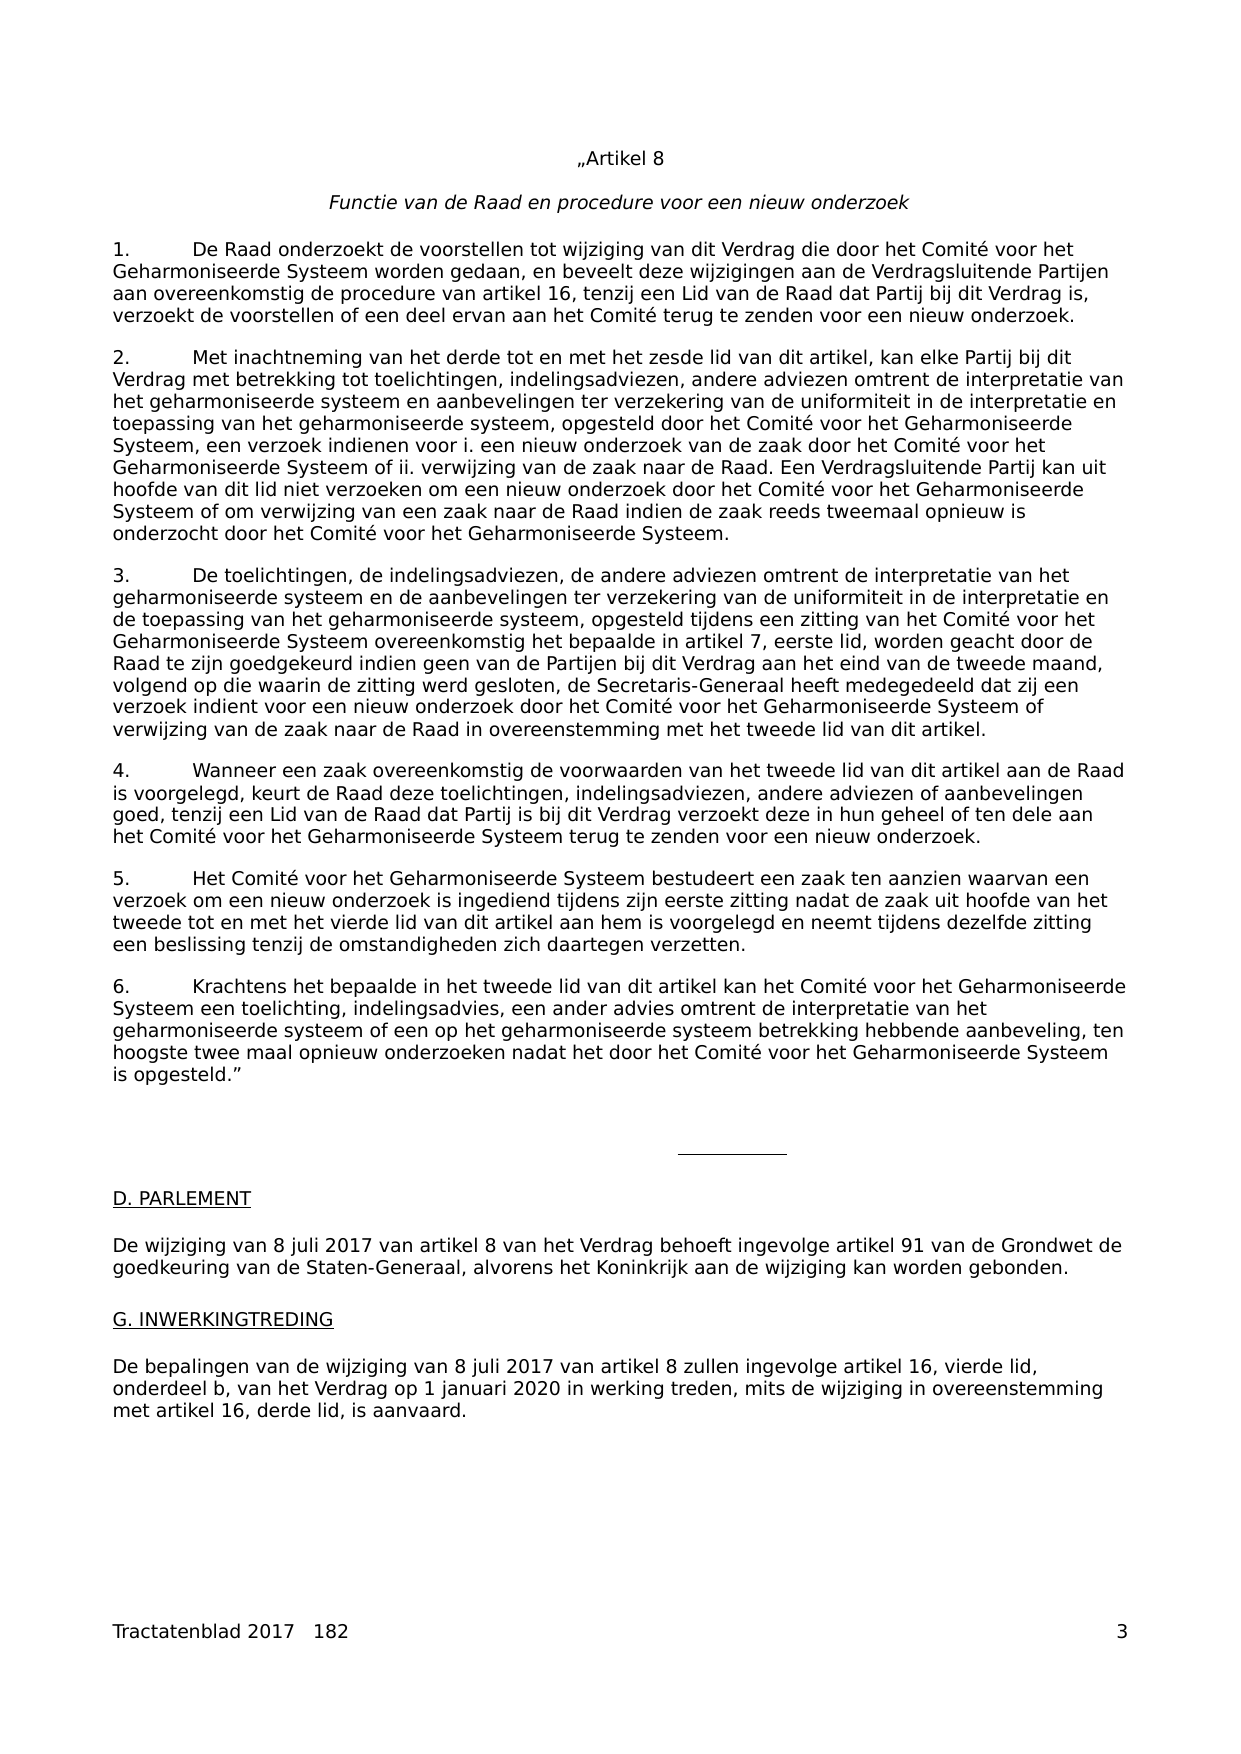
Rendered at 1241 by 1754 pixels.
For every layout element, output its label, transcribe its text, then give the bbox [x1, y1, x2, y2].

text De bepalingen van de wijziging van 8 juli 2017 van artikel 8 zullen ingevolge artikel 16, vierde lid, onderdeel b, van het Verdrag op 1 januari 2020 in werking treden, mits de wijziging in overeenstemming met artikel 16, derde lid, is aanvaard. [112, 1356, 1128, 1422]
text De wijziging van 8 juli 2017 van artikel 8 van het Verdrag behoeft ingevolge artikel 91 van de Grondwet de goedkeuring van de Staten-Generaal, alvorens het Koninkrijk aan de wijziging kan worden gebonden. [112, 1235, 1128, 1279]
subtitle D. PARLEMENT [112, 1188, 1128, 1210]
text 4. Wanneer een zaak overeenkomstig de voorwaarden van het tweede lid van dit artikel aan de Raad is voorgelegd, keurt de Raad deze toelichtingen, indelingsadviezen, andere adviezen of aanbevelingen goed, tenzij een Lid van de Raad dat Partij is bij dit Verdrag verzoekt deze in hun geheel of ten dele aan het Comité voor het Geharmoniseerde Systeem terug te zenden voor een nieuw onderzoek. [112, 760, 1128, 848]
text 6. Krachtens het bepaalde in het tweede lid van dit artikel kan het Comité voor het Geharmoniseerde Systeem een toelichting, indelingsadvies, een ander advies omtrent de interpretatie van het geharmoniseerde systeem of een op het geharmoniseerde systeem betrekking hebbende aanbeveling, ten hoogste twee maal opnieuw onderzoeken nadat het door het Comité voor het Geharmoniseerde Systeem is opgesteld.” [112, 976, 1128, 1086]
subtitle „Artikel 8 Functie van de Raad en procedure voor een nieuw onderzoek [112, 148, 1128, 214]
text 2. Met inachtneming van het derde tot en met het zesde lid van dit artikel, kan elke Partij bij dit Verdrag met betrekking tot toelichtingen, indelingsadviezen, andere adviezen omtrent de interpretatie van het geharmoniseerde systeem en aanbevelingen ter verzekering van de uniformiteit in de interpretatie en toepassing van het geharmoniseerde systeem, opgesteld door het Comité voor het Geharmoniseerde Systeem, een verzoek indienen voor i. een nieuw onderzoek van de zaak door het Comité voor het Geharmoniseerde Systeem of ii. verwijzing van de zaak naar de Raad. Een Verdragsluitende Partij kan uit hoofde van dit lid niet verzoeken om een nieuw onderzoek door het Comité voor het Geharmoniseerde Systeem of om verwijzing van een zaak naar de Raad indien de zaak reeds tweemaal opnieuw is onderzocht door het Comité voor het Geharmoniseerde Systeem. [112, 347, 1128, 544]
text 3. De toelichtingen, de indelingsadviezen, de andere adviezen omtrent de interpretatie van het geharmoniseerde systeem en de aanbevelingen ter verzekering van de uniformiteit in de interpretatie en de toepassing van het geharmoniseerde systeem, opgesteld tijdens een zitting van het Comité voor het Geharmoniseerde Systeem overeenkomstig het bepaalde in artikel 7, eerste lid, worden geacht door de Raad te zijn goedgekeurd indien geen van de Partijen bij dit Verdrag aan het eind van de tweede maand, volgend op die waarin de zitting werd gesloten, de Secretaris-Generaal heeft medegedeeld dat zij een verzoek indient voor een nieuw onderzoek door het Comité voor het Geharmoniseerde Systeem of verwijzing van de zaak naar de Raad in overeenstemming met het tweede lid van dit artikel. [112, 564, 1128, 740]
text 1. De Raad onderzoekt de voorstellen tot wijziging van dit Verdrag die door het Comité voor het Geharmoniseerde Systeem worden gedaan, en beveelt deze wijzigingen aan de Verdragsluitende Partijen aan overeenkomstig de procedure van artikel 16, tenzij een Lid van de Raad dat Partij bij dit Verdrag is, verzoekt de voorstellen of een deel ervan aan het Comité terug te zenden voor een nieuw onderzoek. [112, 239, 1128, 327]
text 5. Het Comité voor het Geharmoniseerde Systeem bestudeert een zaak ten aanzien waarvan een verzoek om een nieuw onderzoek is ingediend tijdens zijn eerste zitting nadat de zaak uit hoofde van het tweede tot en met het vierde lid van dit artikel aan hem is voorgelegd en neemt tijdens dezelfde zitting een beslissing tenzij de omstandigheden zich daartegen verzetten. [112, 868, 1128, 956]
subtitle G. INWERKINGTREDING [112, 1309, 1128, 1331]
